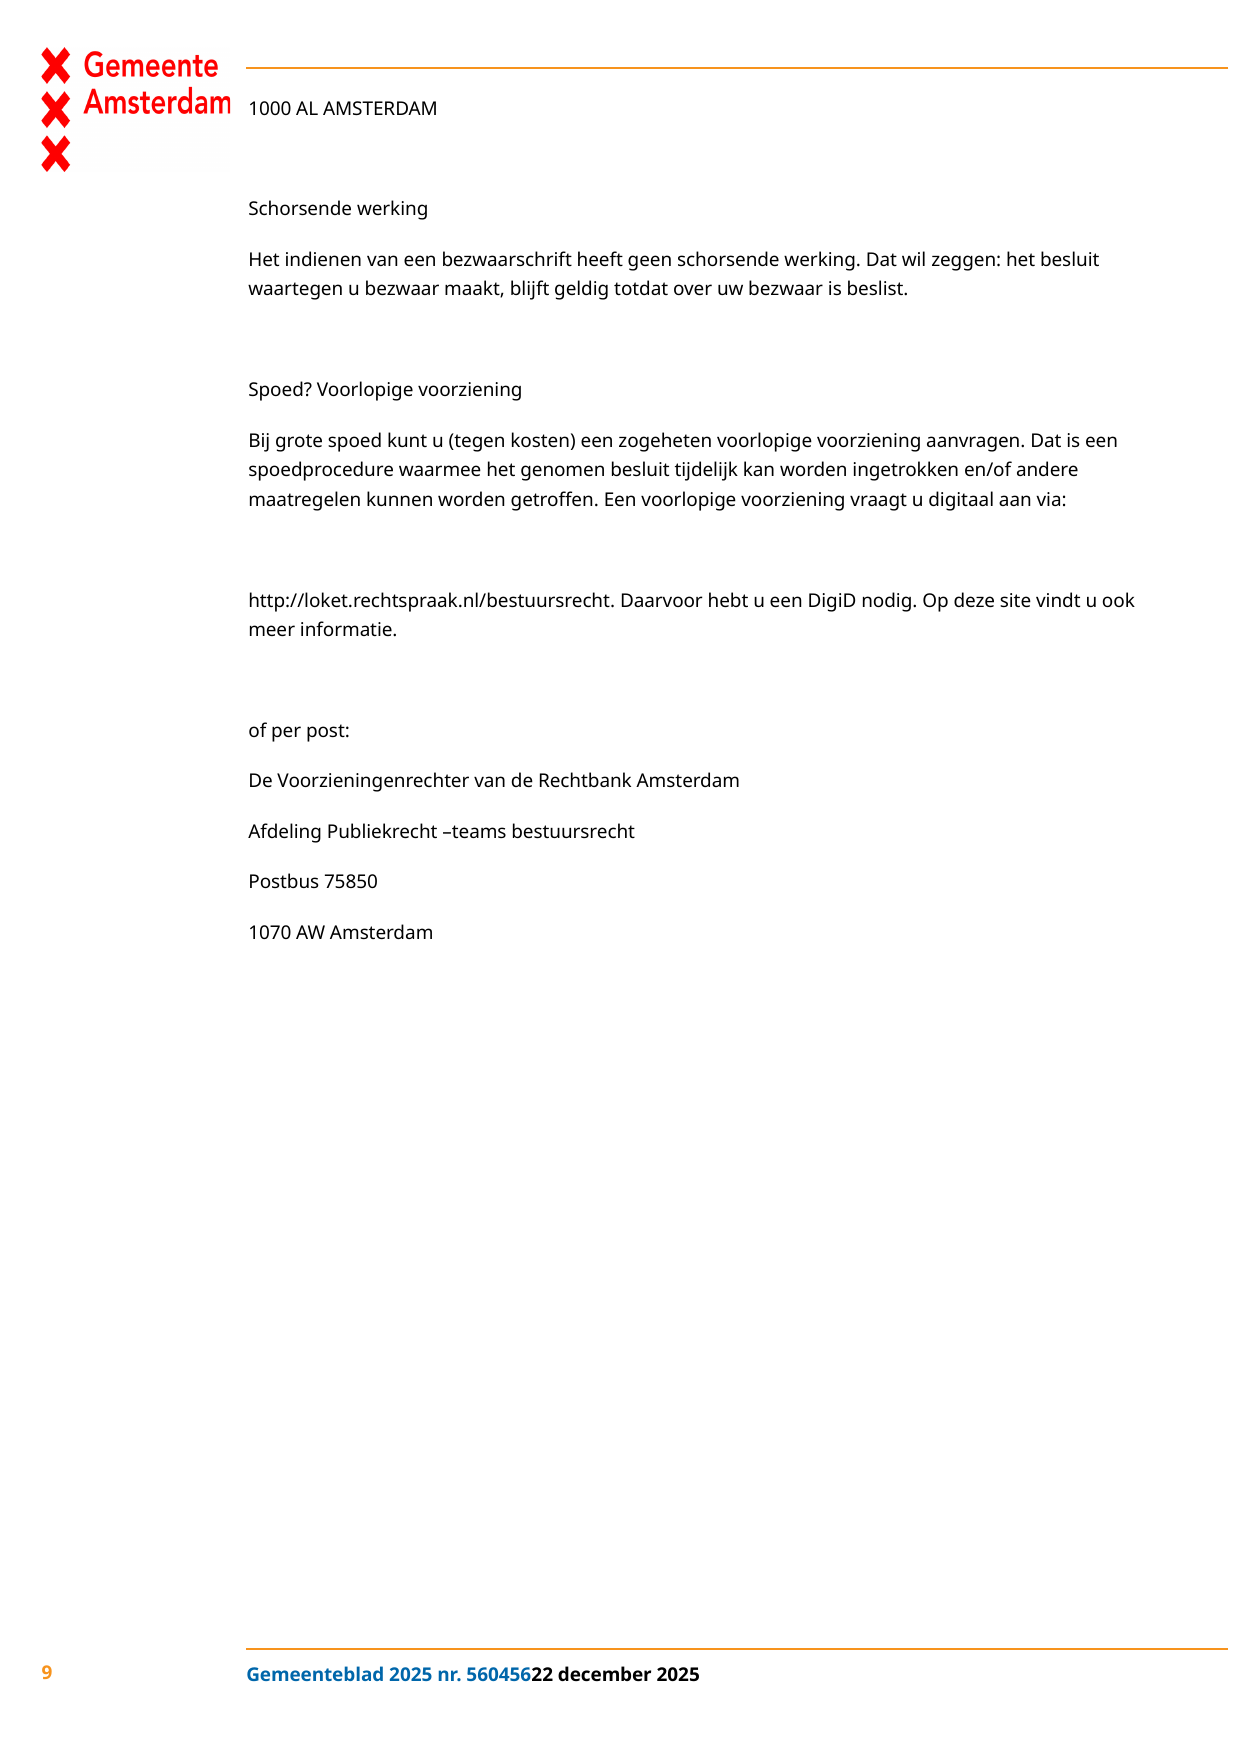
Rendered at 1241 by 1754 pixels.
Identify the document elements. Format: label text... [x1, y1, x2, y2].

picture [41, 47, 231, 172]
text Spoed? Voorlopige voorziening [248, 376, 1152, 402]
text Postbus 75850 [248, 868, 1152, 894]
text De Voorzieningenrechter van de Rechtbank Amsterdam [248, 768, 1152, 793]
text Schorsende werking [248, 196, 1152, 221]
text 1070 AW Amsterdam [248, 919, 1152, 945]
text http://loket.rechtspraak.nl/bestuursrecht. Daarvoor hebt u een DigiD nodig. Op deze site vindt u ook meer informatie. [248, 587, 1152, 642]
text of per post: [248, 717, 1152, 743]
text Bij grote spoed kunt u (tegen kosten) een zogeheten voorlopige voorziening aanvragen. Dat is een spoedprocedure waarmee het genomen besluit tijdelijk kan worden ingetrokken en/of andere maatregelen kunnen worden getroffen. Een voorlopige voorziening vraagt u digitaal aan via: [248, 427, 1152, 512]
text Het indienen van een bezwaarschrift heeft geen schorsende werking. Dat wil zeggen: het besluit waartegen u bezwaar maakt, blijft geldig totdat over uw bezwaar is beslist. [248, 246, 1152, 301]
text Afdeling Publiekrecht –teams bestuursrecht [248, 818, 1152, 844]
text 1000 AL AMSTERDAM [248, 95, 1152, 121]
